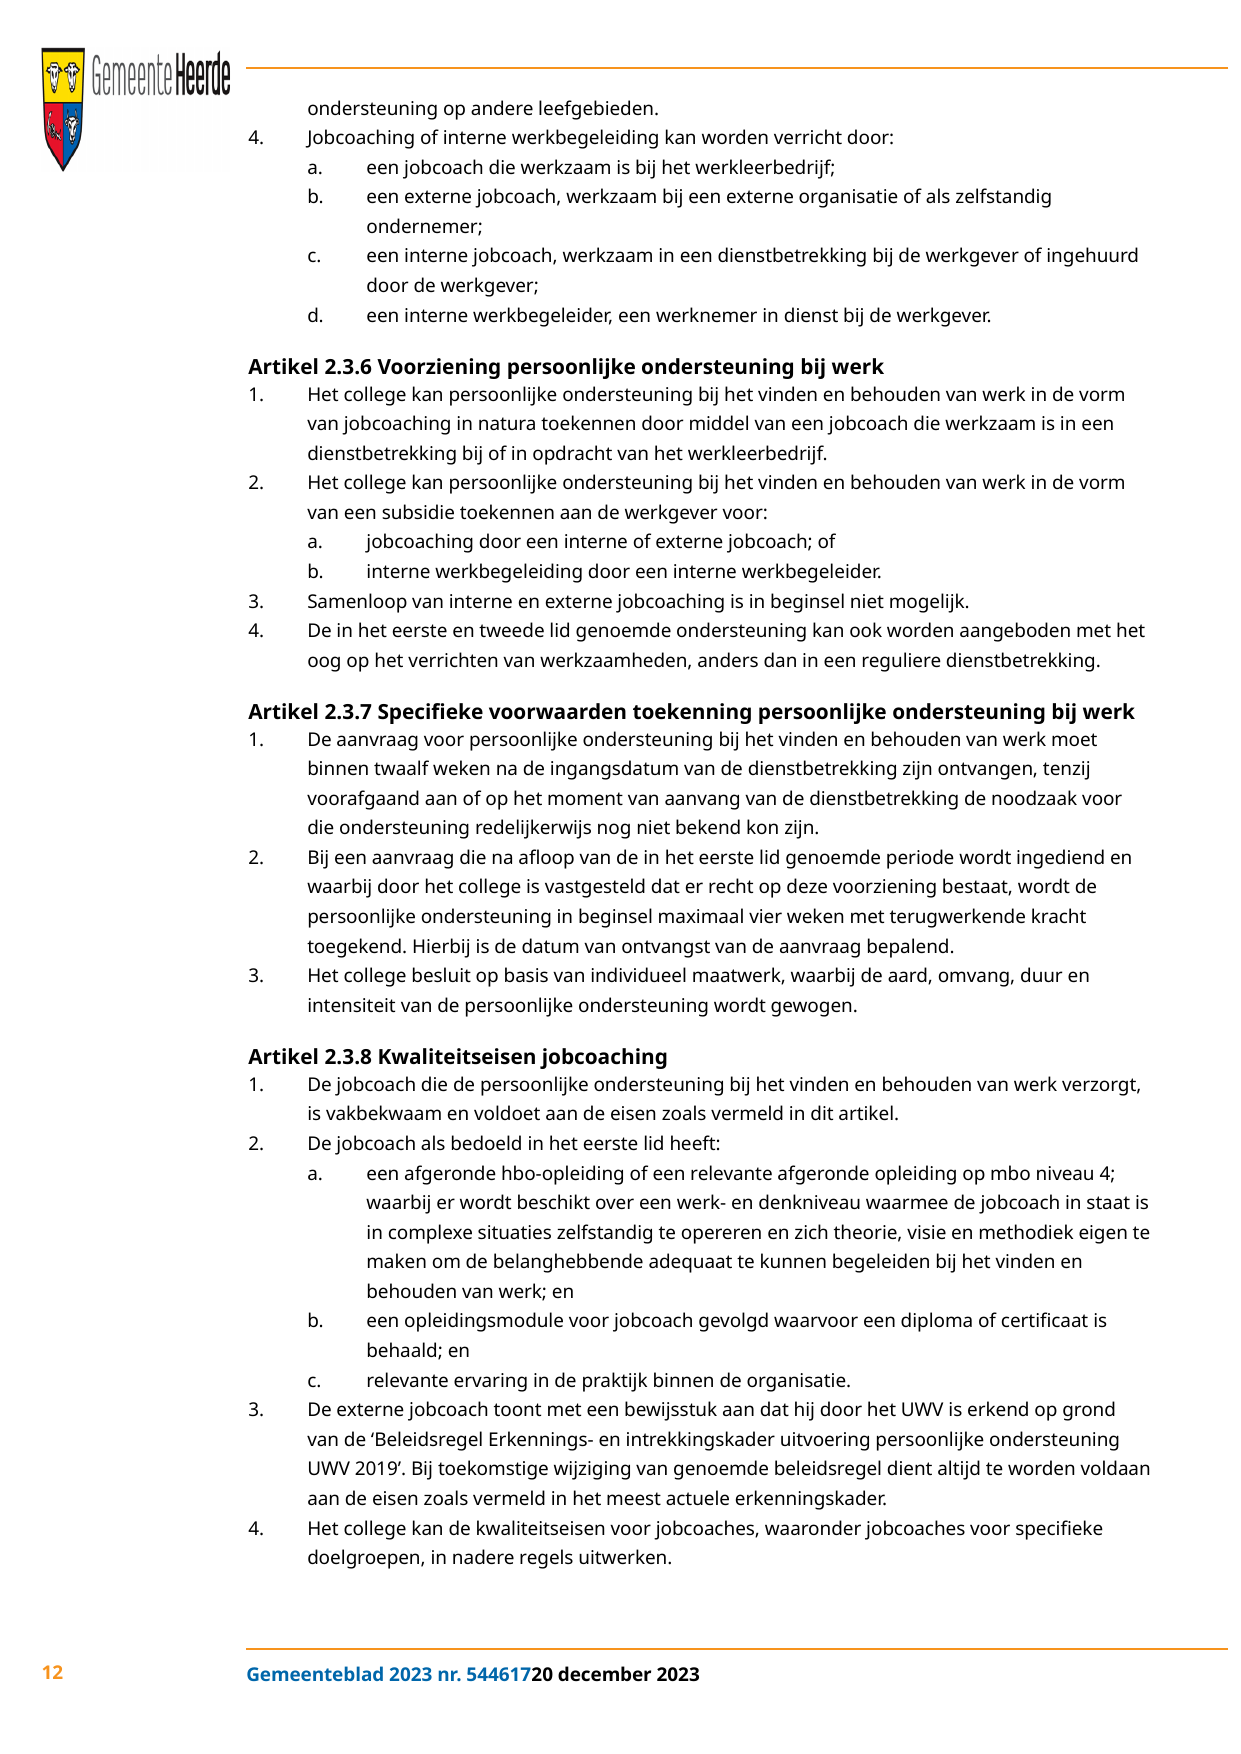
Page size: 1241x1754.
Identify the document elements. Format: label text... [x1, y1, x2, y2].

text Artikel 2.3.7 Specifieke voorwaarden toekenning persoonlijke ondersteuning bij werk [248, 697, 1152, 726]
list interne werkbegeleiding door een interne werkbegeleider. [307, 558, 1152, 584]
list ondersteuning op andere leefgebieden. [248, 95, 1152, 121]
text Artikel 2.3.8 Kwaliteitseisen jobcoaching [248, 1042, 1152, 1071]
list relevante ervaring in de praktijk binnen de organisatie. [307, 1367, 1152, 1392]
list Het college kan de kwaliteitseisen voor jobcoaches, waaronder jobcoaches voor specifieke doelgroepen, in nadere regels uitwerken. [248, 1515, 1152, 1570]
list De in het eerste en tweede lid genoemde ondersteuning kan ook worden aangeboden met het oog op het verrichten van werkzaamheden, anders dan in een reguliere dienstbetrekking. [248, 617, 1152, 673]
list een afgeronde hbo-opleiding of een relevante afgeronde opleiding op mbo niveau 4; waarbij er wordt beschikt over een werk- en denkniveau waarmee de jobcoach in staat is in complexe situaties zelfstandig te opereren en zich theorie, visie en methodiek eigen te maken om de belanghebbende adequaat te kunnen begeleiden bij het vinden en behouden van werk; en [307, 1160, 1152, 1304]
list De jobcoach als bedoeld in het eerste lid heeft: [248, 1130, 1152, 1156]
list Bij een aanvraag die na afloop van de in het eerste lid genoemde periode wordt ingediend en waarbij door het college is vastgesteld dat er recht op deze voorziening bestaat, wordt de persoonlijke ondersteuning in beginsel maximaal vier weken met terugwerkende kracht toegekend. Hierbij is de datum van ontvangst van de aanvraag bepalend. [248, 844, 1152, 959]
list een externe jobcoach, werkzaam bij een externe organisatie of als zelfstandig ondernemer; [307, 183, 1152, 239]
list jobcoaching door een interne of externe jobcoach; of [307, 529, 1152, 554]
list een interne jobcoach, werkzaam in een dienstbetrekking bij de werkgever of ingehuurd door de werkgever; [307, 243, 1152, 298]
list De aanvraag voor persoonlijke ondersteuning bij het vinden en behouden van werk moet binnen twaalf weken na de ingangsdatum van de dienstbetrekking zijn ontvangen, tenzij voorafgaand aan of op het moment van aanvang van de dienstbetrekking de noodzaak voor die ondersteuning redelijkerwijs nog niet bekend kon zijn. [248, 726, 1152, 840]
picture [41, 47, 231, 172]
list Het college kan persoonlijke ondersteuning bij het vinden en behouden van werk in de vorm van jobcoaching in natura toekennen door middel van een jobcoach die werkzaam is in een dienstbetrekking bij of in opdracht van het werkleerbedrijf. [248, 381, 1152, 466]
list Jobcoaching of interne werkbegeleiding kan worden verricht door: [248, 124, 1152, 150]
list een jobcoach die werkzaam is bij het werkleerbedrijf; [307, 154, 1152, 180]
list De jobcoach die de persoonlijke ondersteuning bij het vinden en behouden van werk verzorgt, is vakbekwaam en voldoet aan de eisen zoals vermeld in dit artikel. [248, 1071, 1152, 1126]
list een opleidingsmodule voor jobcoach gevolgd waarvoor een diploma of certificaat is behaald; en [307, 1308, 1152, 1363]
list een interne werkbegeleider, een werknemer in dienst bij de werkgever. [307, 302, 1152, 328]
list Het college kan persoonlijke ondersteuning bij het vinden en behouden van werk in de vorm van een subsidie toekennen aan de werkgever voor: [248, 469, 1152, 525]
list De externe jobcoach toont met een bewijsstuk aan dat hij door het UWV is erkend op grond van de ‘Beleidsregel Erkennings- en intrekkingskader uitvoering persoonlijke ondersteuning UWV 2019’. Bij toekomstige wijziging van genoemde beleidsregel dient altijd te worden voldaan aan de eisen zoals vermeld in het meest actuele erkenningskader. [248, 1396, 1152, 1511]
list Samenloop van interne en externe jobcoaching is in beginsel niet mogelijk. [248, 588, 1152, 613]
text Artikel 2.3.6 Voorziening persoonlijke ondersteuning bij werk [248, 352, 1152, 381]
list Het college besluit op basis van individueel maatwerk, waarbij de aard, omvang, duur en intensiteit van de persoonlijke ondersteuning wordt gewogen. [248, 962, 1152, 1018]
